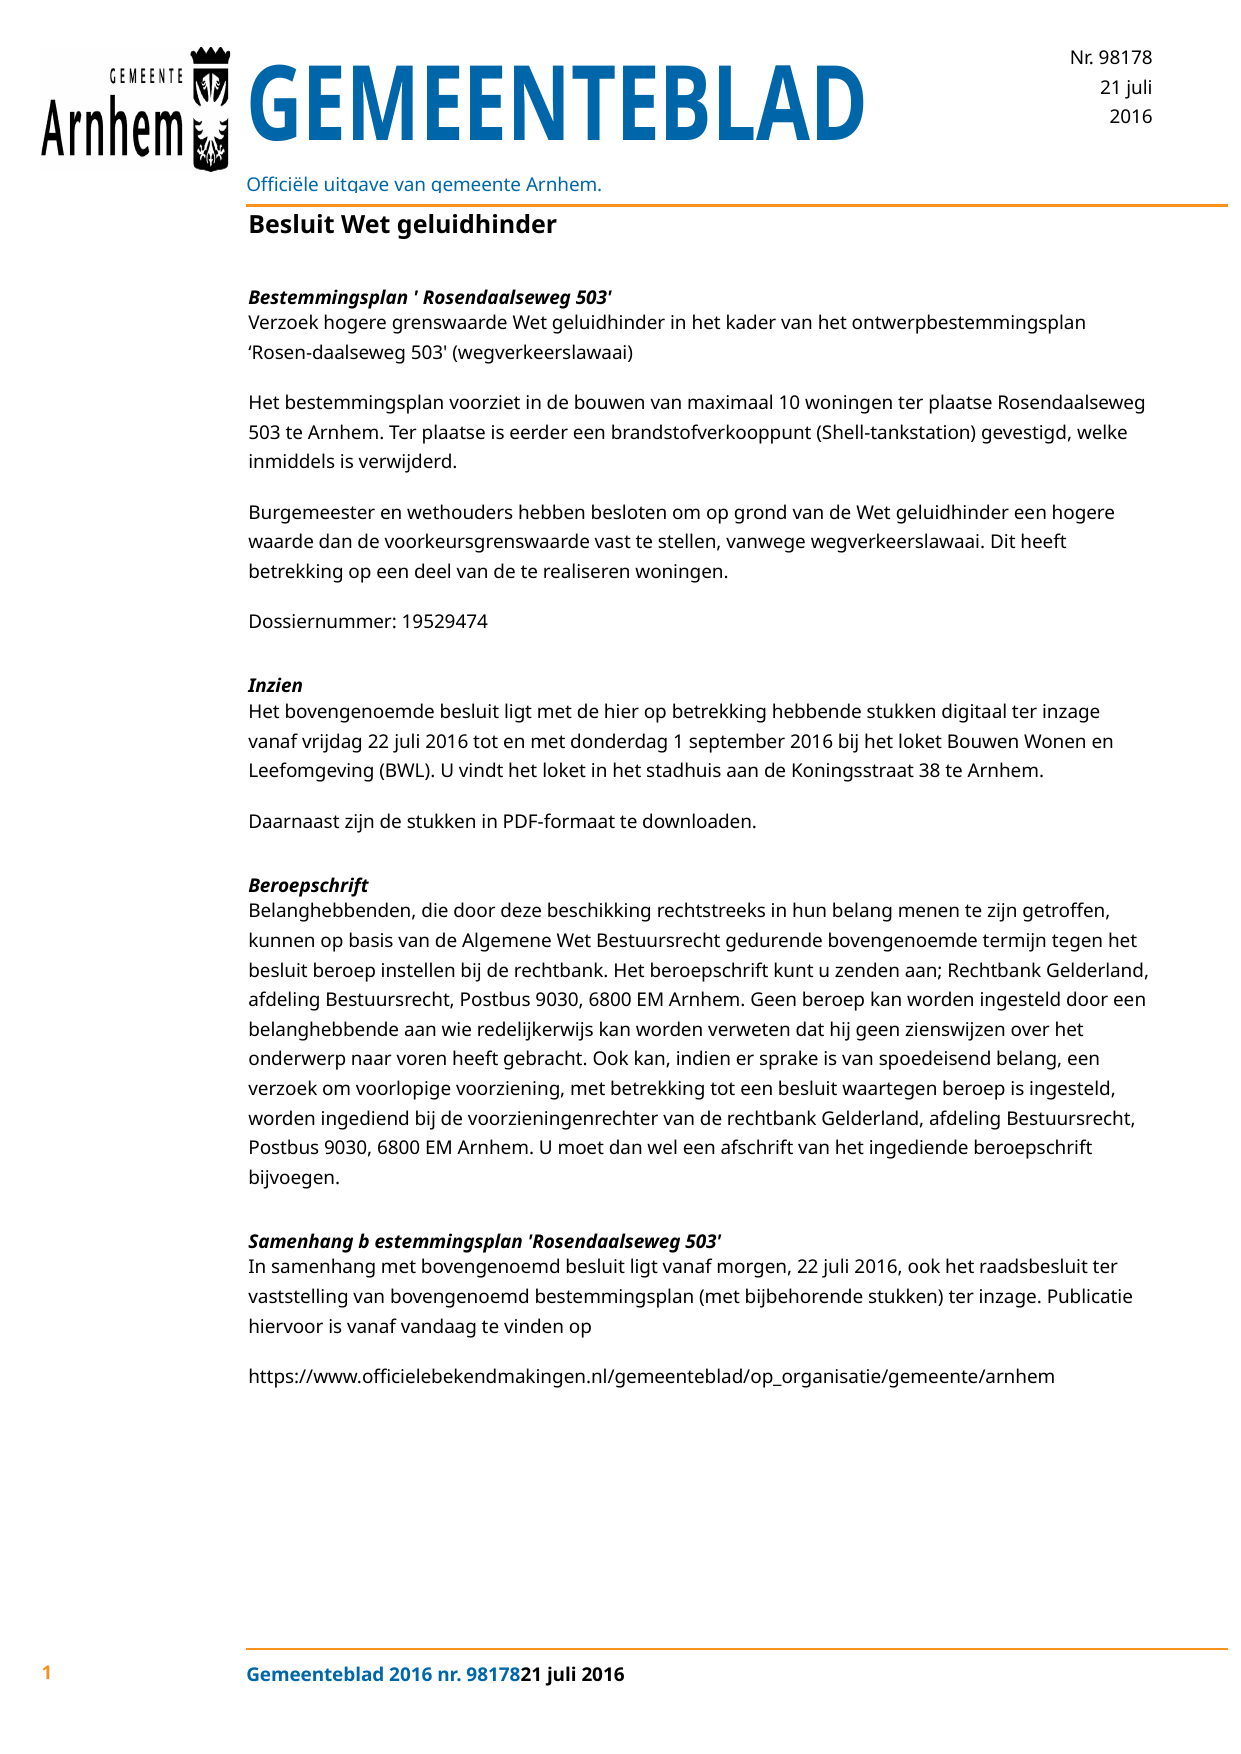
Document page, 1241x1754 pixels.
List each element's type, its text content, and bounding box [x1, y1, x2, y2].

text Het bovengenoemde besluit ligt met de hier op betrekking hebbende stukken digitaal ter inzage vanaf vrijdag 22 juli 2016 tot en met donderdag 1 september 2016 bij het loket Bouwen Wonen en Leefomgeving (BWL). U vindt het loket in het stadhuis aan de Koningsstraat 38 te Arnhem. [248, 698, 1152, 783]
text Burgemeester en wethouders hebben besloten om op grond van de Wet geluidhinder een hogere waarde dan de voorkeursgrenswaarde vast te stellen, vanwege wegverkeerslawaai. Dit heeft betrekking op een deel van de te realiseren woningen. [248, 499, 1152, 584]
text Daarnaast zijn de stukken in PDF-formaat te downloaden. [248, 808, 1152, 834]
text Verzoek hogere grenswaarde Wet geluidhinder in het kader van het ontwerpbestemmingsplan ‘Rosen-daalseweg 503' (wegverkeerslawaai) [248, 309, 1152, 365]
text Beroepschrift [248, 872, 1152, 898]
picture [41, 47, 231, 172]
text Bestemmingsplan ' Rosendaalseweg 503' [248, 284, 1152, 309]
text https://www.officielebekendmakingen.nl/gemeenteblad/op_organisatie/gemeente/arnhem [248, 1363, 1152, 1389]
text In samenhang met bovengenoemd besluit ligt vanaf morgen, 22 juli 2016, ook het raadsbesluit ter vaststelling van bovengenoemd bestemmingsplan (met bijbehorende stukken) ter inzage. Publicatie hiervoor is vanaf vandaag te vinden op [248, 1254, 1152, 1338]
text Dossiernummer: 19529474 [248, 609, 1152, 634]
text Het bestemmingsplan voorziet in de bouwen van maximaal 10 woningen ter plaatse Rosendaalseweg 503 te Arnhem. Ter plaatse is eerder een brandstofverkooppunt (Shell-tankstation) gevestigd, welke inmiddels is verwijderd. [248, 389, 1152, 474]
text Samenhang b estemmingsplan 'Rosendaalseweg 503' [248, 1228, 1152, 1254]
text Inzien [248, 673, 1152, 698]
text Besluit Wet geluidhinder [248, 207, 1152, 241]
text Belanghebbenden, die door deze beschikking rechtstreeks in hun belang menen te zijn getroffen, kunnen op basis van de Algemene Wet Bestuursrecht gedurende bovengenoemde termijn tegen het besluit beroep instellen bij de rechtbank. Het beroepschrift kunt u zenden aan; Rechtbank Gelderland, afdeling Bestuursrecht, Postbus 9030, 6800 EM Arnhem. Geen beroep kan worden ingesteld door een belanghebbende aan wie redelijkerwijs kan worden verweten dat hij geen zienswijzen over het onderwerp naar voren heeft gebracht. Ook kan, indien er sprake is van spoedeisend belang, een verzoek om voorlopige voorziening, met betrekking tot een besluit waartegen beroep is ingesteld, worden ingediend bij de voorzieningenrechter van de rechtbank Gelderland, afdeling Bestuursrecht, Postbus 9030, 6800 EM Arnhem. U moet dan wel een afschrift van het ingediende beroepschrift bijvoegen. [248, 898, 1152, 1190]
